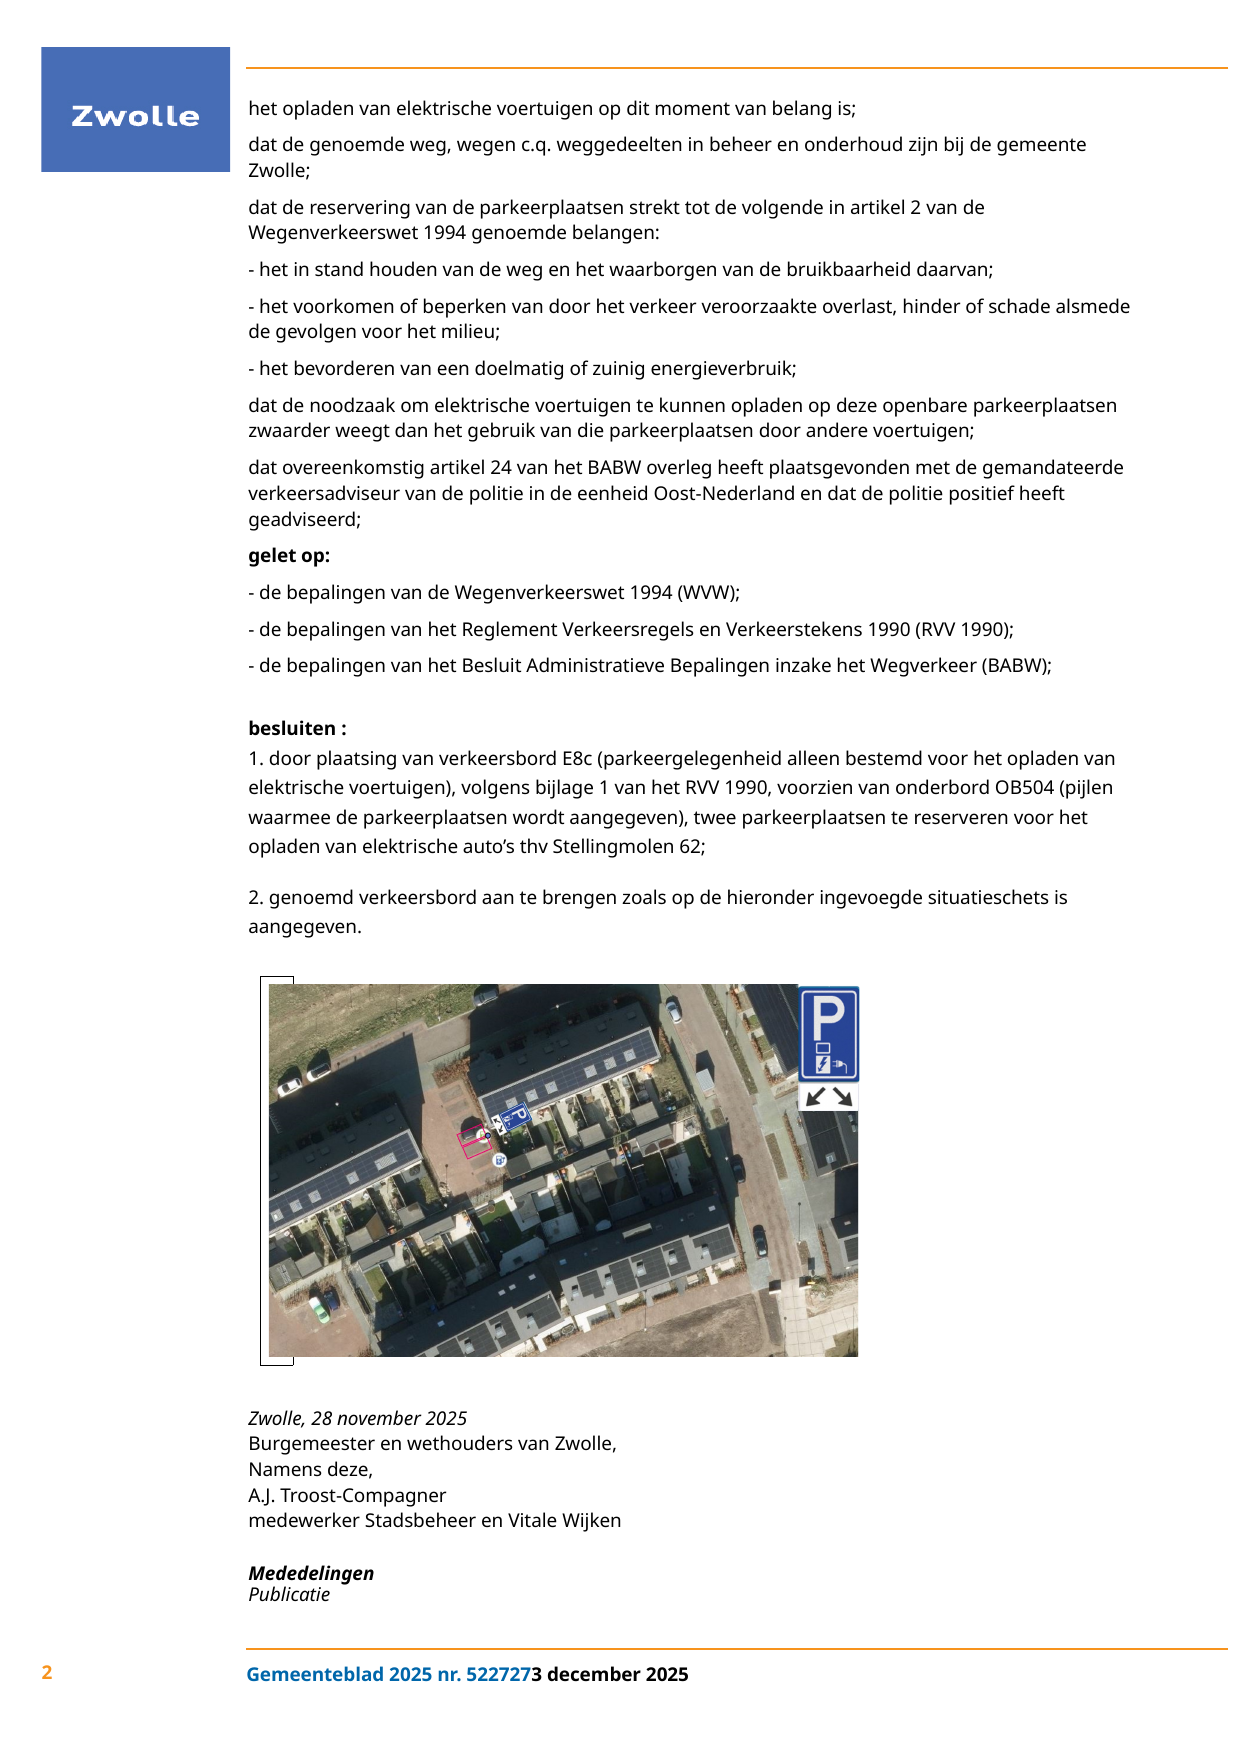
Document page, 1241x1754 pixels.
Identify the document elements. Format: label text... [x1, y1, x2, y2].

text dat overeenkomstig artikel 24 van het BABW overleg heeft plaatsgevonden met de gemandateerde verkeersadviseur van de politie in de eenheid Oost-Nederland en dat de politie positief heeft geadviseerd; [248, 454, 1152, 532]
text - het in stand houden van de weg en het waarborgen van de bruikbaarheid daarvan; [248, 256, 1152, 282]
text 1. door plaatsing van verkeersbord E8c (parkeergelegenheid alleen bestemd voor het opladen van elektrische voertuigen), volgens bijlage 1 van het RVV 1990, voorzien van onderbord OB504 (pijlen waarmee de parkeerplaatsen wordt aangegeven), twee parkeerplaatsen te reserveren voor het opladen van elektrische auto’s thv Stellingmolen 62; [248, 745, 1152, 859]
text - het bevorderen van een doelmatig of zuinig energieverbruik; [248, 355, 1152, 381]
picture [41, 47, 231, 172]
text - het voorkomen of beperken van door het verkeer veroorzaakte overlast, hinder of schade alsmede de gevolgen voor het milieu; [248, 293, 1152, 344]
text dat de genoemde weg, wegen c.q. weggedeelten in beheer en onderhoud zijn bij de gemeente Zwolle; [248, 131, 1152, 183]
text Publicatie [248, 1586, 1152, 1606]
text - de bepalingen van de Wegenverkeerswet 1994 (WVW); [248, 579, 1152, 605]
text gelet op: [248, 542, 1152, 568]
text dat de noodzaak om elektrische voertuigen te kunnen opladen op deze openbare parkeerplaatsen zwaarder weegt dan het gebruik van die parkeerplaatsen door andere voertuigen; [248, 392, 1152, 443]
text 2. genoemd verkeersbord aan te brengen zoals op de hieronder ingevoegde situatieschets is aangegeven. [248, 884, 1152, 939]
text Burgemeester en wethouders van Zwolle, [248, 1431, 1152, 1456]
picture [268, 984, 860, 1357]
text besluiten : [248, 715, 1152, 741]
text dat de reservering van de parkeerplaatsen strekt tot de volgende in artikel 2 van de Wegenverkeerswet 1994 genoemde belangen: [248, 194, 1152, 245]
text medewerker Stadsbeheer en Vitale Wijken [248, 1508, 1152, 1533]
text - de bepalingen van het Besluit Administratieve Bepalingen inzake het Wegverkeer (BABW); [248, 652, 1152, 678]
text Namens deze, [248, 1456, 1152, 1482]
text het opladen van elektrische voertuigen op dit moment van belang is; [248, 95, 1152, 121]
text Zwolle, 28 november 2025 [248, 1405, 1152, 1431]
text Mededelingen [248, 1561, 1152, 1586]
text - de bepalingen van het Reglement Verkeersregels en Verkeerstekens 1990 (RVV 1990); [248, 616, 1152, 642]
text A.J. Troost-Compagner [248, 1482, 1152, 1508]
